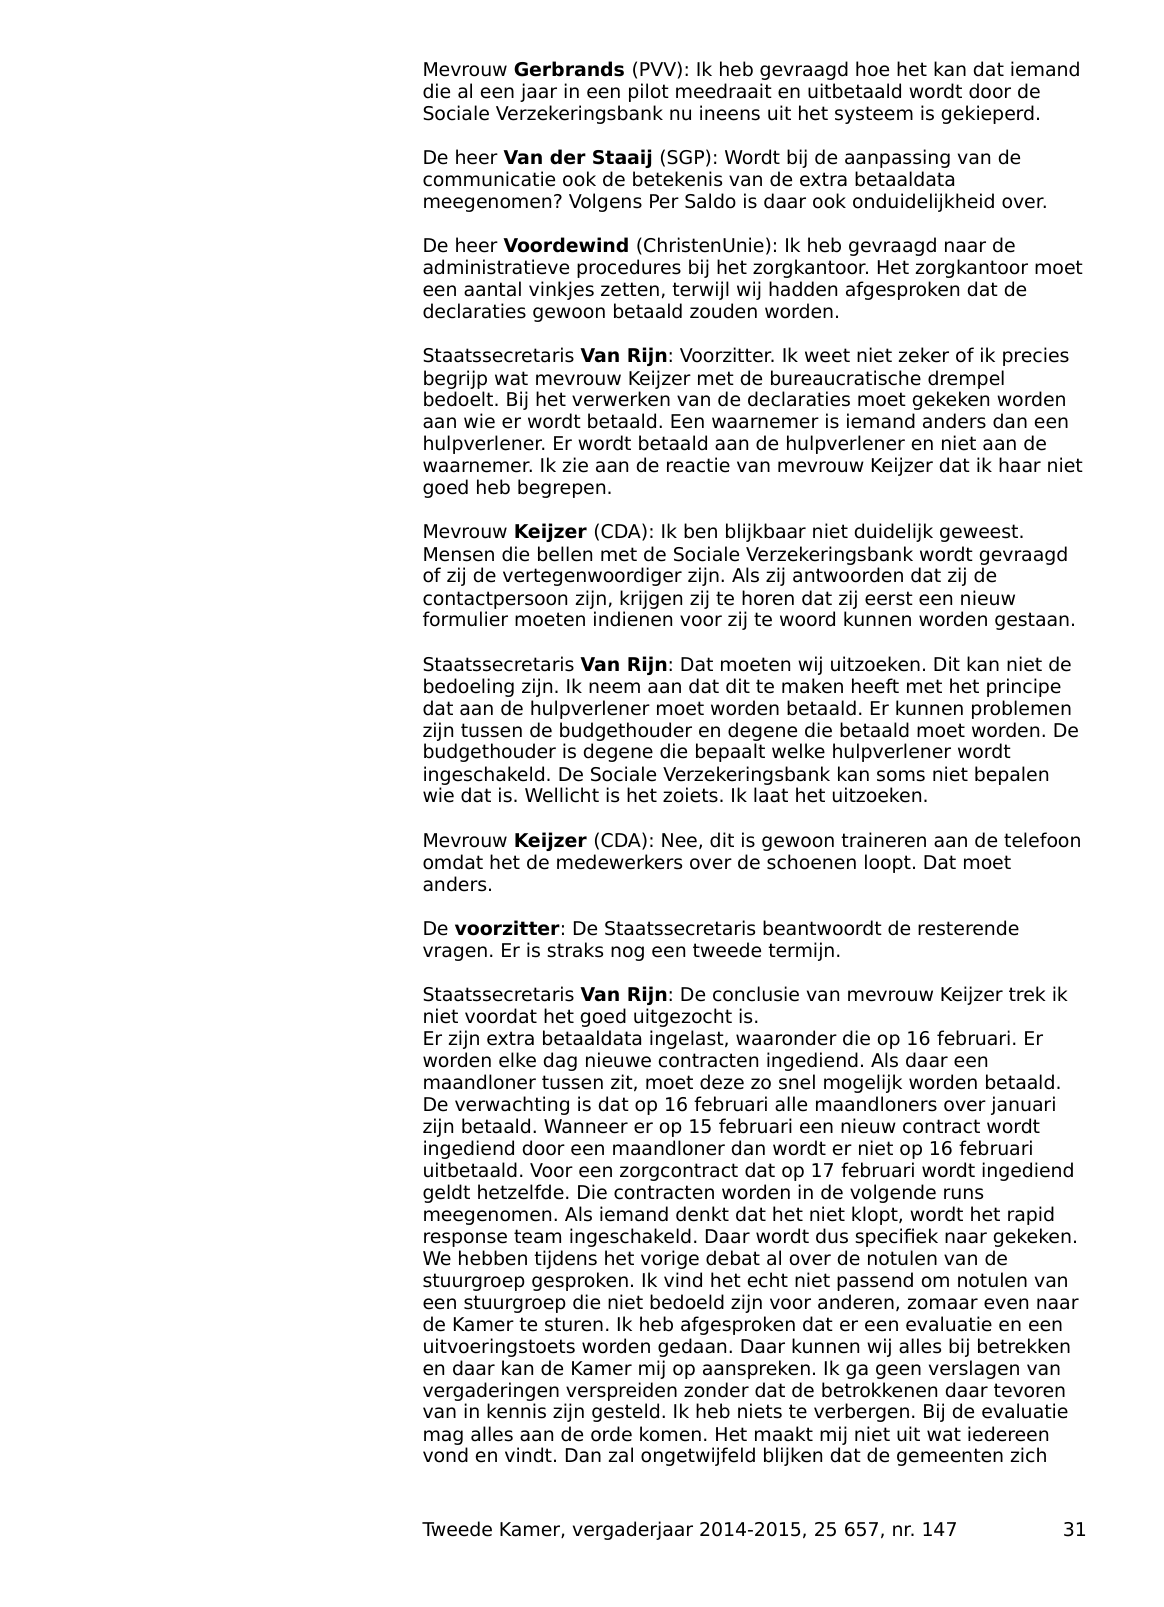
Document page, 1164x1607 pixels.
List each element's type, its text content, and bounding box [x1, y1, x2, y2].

text Mevrouw Keijzer (CDA): Ik ben blijkbaar niet duidelijk geweest. Mensen die bellen met de Sociale Verzekeringsbank wordt gevraagd of zij de vertegenwoordiger zijn. Als zij antwoorden dat zij de contactpersoon zijn, krijgen zij te horen dat zij eerst een nieuw formulier moeten indienen voor zij te woord kunnen worden gestaan. [422, 521, 1087, 631]
text De heer Van der Staaij (SGP): Wordt bij de aanpassing van de communicatie ook de betekenis van de extra betaaldata meegenomen? Volgens Per Saldo is daar ook onduidelijkheid over. [422, 147, 1087, 213]
text De heer Voordewind (ChristenUnie): Ik heb gevraagd naar de administratieve procedures bij het zorgkantoor. Het zorgkantoor moet een aantal vinkjes zetten, terwijl wij hadden afgesproken dat de declaraties gewoon betaald zouden worden. [422, 235, 1087, 323]
text Er zijn extra betaaldata ingelast, waaronder die op 16 februari. Er worden elke dag nieuwe contracten ingediend. Als daar een maandloner tussen zit, moet deze zo snel mogelijk worden betaald. De verwachting is dat op 16 februari alle maandloners over januari zijn betaald. Wanneer er op 15 februari een nieuw contract wordt ingediend door een maandloner dan wordt er niet op 16 februari uitbetaald. Voor een zorgcontract dat op 17 februari wordt ingediend geldt hetzelfde. Die contracten worden in de volgende runs meegenomen. Als iemand denkt dat het niet klopt, wordt het rapid response team ingeschakeld. Daar wordt dus specifiek naar gekeken. [422, 1028, 1087, 1248]
text De voorzitter: De Staatssecretaris beantwoordt de resterende vragen. Er is straks nog een tweede termijn. [422, 918, 1087, 962]
text Staatssecretaris Van Rijn: Voorzitter. Ik weet niet zeker of ik precies begrijp wat mevrouw Keijzer met de bureaucratische drempel bedoelt. Bij het verwerken van de declaraties moet gekeken worden aan wie er wordt betaald. Een waarnemer is iemand anders dan een hulpverlener. Er wordt betaald aan de hulpverlener en niet aan de waarnemer. Ik zie aan de reactie van mevrouw Keijzer dat ik haar niet goed heb begrepen. [422, 345, 1087, 499]
text Staatssecretaris Van Rijn: De conclusie van mevrouw Keijzer trek ik niet voordat het goed uitgezocht is. [422, 984, 1087, 1028]
text Staatssecretaris Van Rijn: Dat moeten wij uitzoeken. Dit kan niet de bedoeling zijn. Ik neem aan dat dit te maken heeft met het principe dat aan de hulpverlener moet worden betaald. Er kunnen problemen zijn tussen de budgethouder en degene die betaald moet worden. De budgethouder is degene die bepaalt welke hulpverlener wordt ingeschakeld. De Sociale Verzekeringsbank kan soms niet bepalen wie dat is. Wellicht is het zoiets. Ik laat het uitzoeken. [422, 653, 1087, 807]
text We hebben tijdens het vorige debat al over de notulen van de stuurgroep gesproken. Ik vind het echt niet passend om notulen van een stuurgroep die niet bedoeld zijn voor anderen, zomaar even naar de Kamer te sturen. Ik heb afgesproken dat er een evaluatie en een uitvoeringstoets worden gedaan. Daar kunnen wij alles bij betrekken en daar kan de Kamer mij op aanspreken. Ik ga geen verslagen van vergaderingen verspreiden zonder dat de betrokkenen daar tevoren van in kennis zijn gesteld. Ik heb niets te verbergen. Bij de evaluatie mag alles aan de orde komen. Het maakt mij niet uit wat iedereen vond en vindt. Dan zal ongetwijfeld blijken dat de gemeenten zich [422, 1248, 1087, 1467]
text Mevrouw Gerbrands (PVV): Ik heb gevraagd hoe het kan dat iemand die al een jaar in een pilot meedraait en uitbetaald wordt door de Sociale Verzekeringsbank nu ineens uit het systeem is gekieperd. [422, 59, 1087, 125]
text Mevrouw Keijzer (CDA): Nee, dit is gewoon traineren aan de telefoon omdat het de medewerkers over de schoenen loopt. Dat moet anders. [422, 829, 1087, 896]
